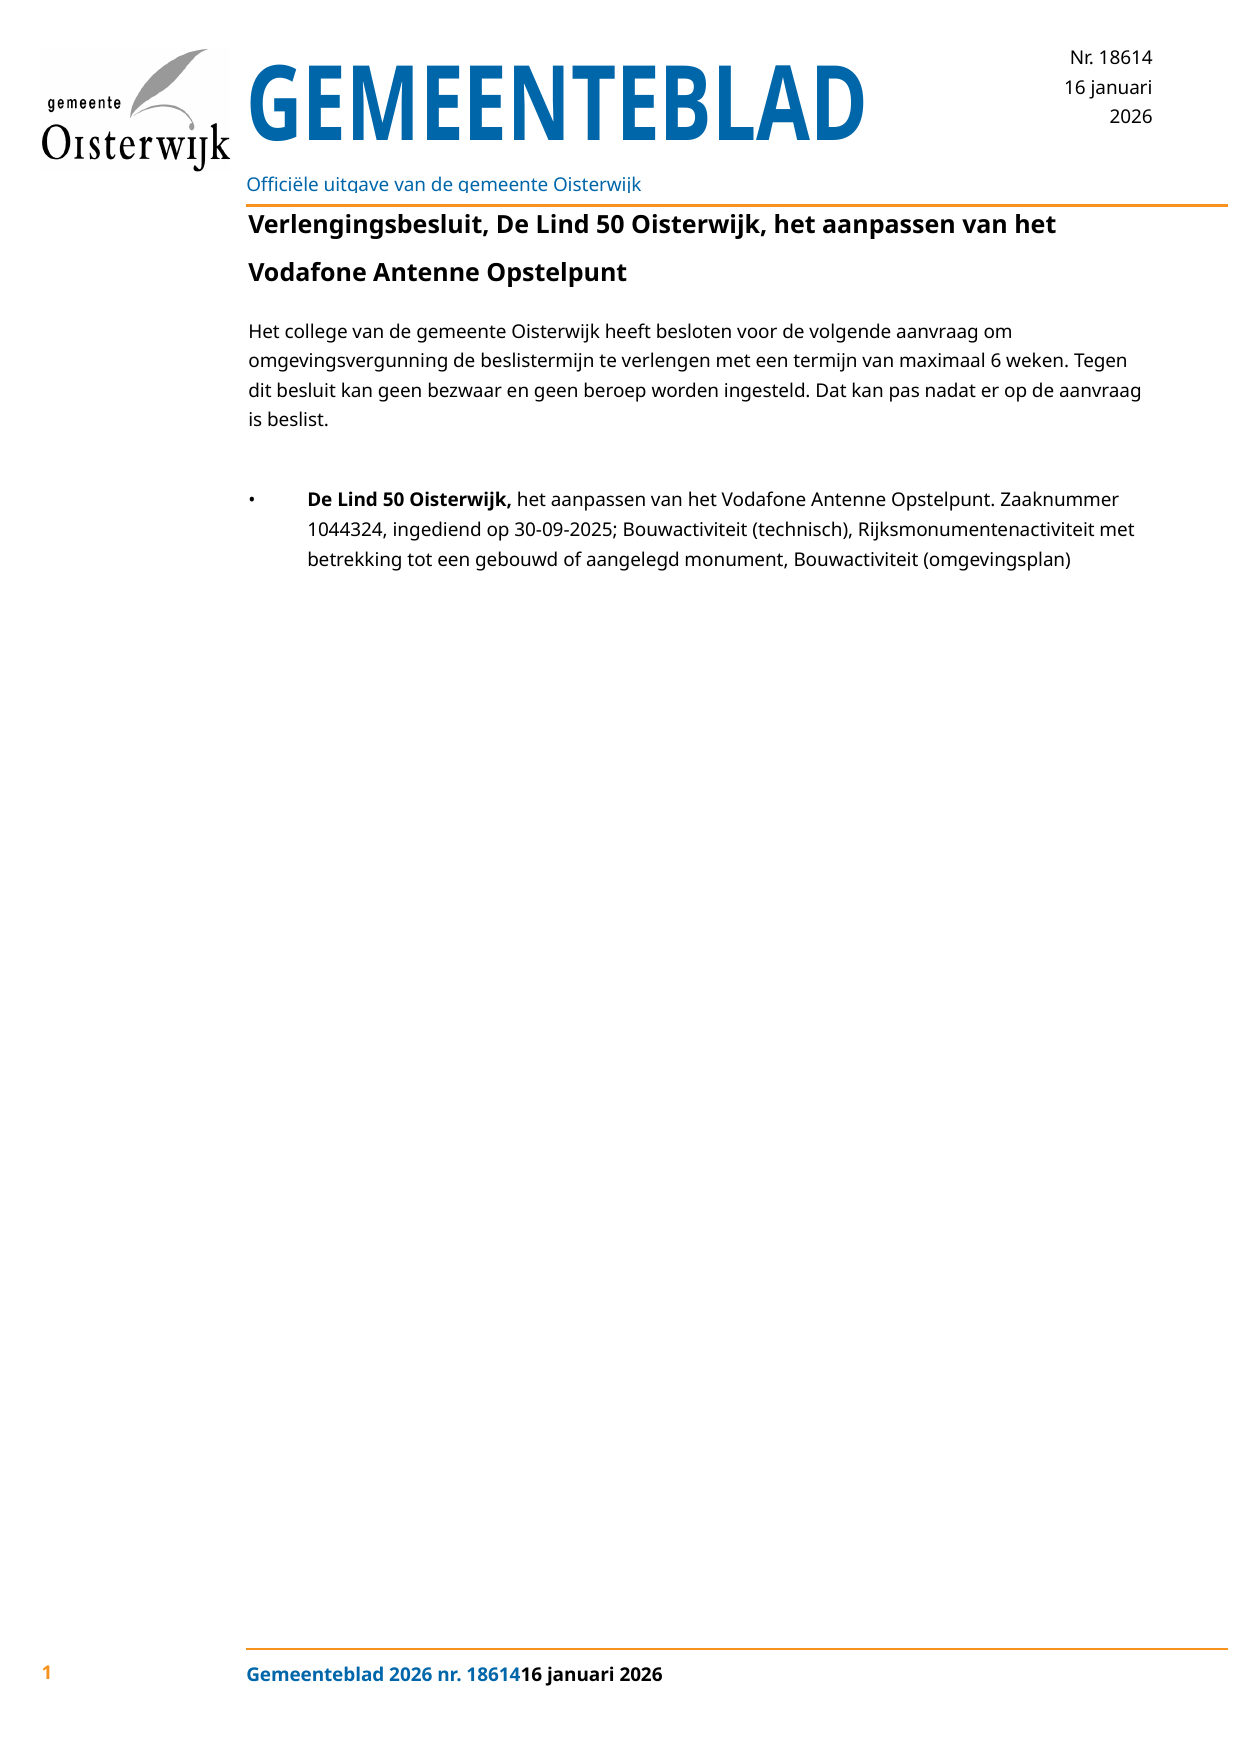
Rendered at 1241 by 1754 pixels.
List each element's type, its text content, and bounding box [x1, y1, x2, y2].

picture [41, 47, 231, 172]
text Het college van de gemeente Oisterwijk heeft besloten voor de volgende aanvraag om omgevingsvergunning de beslistermijn te verlengen met een termijn van maximaal 6 weken. Tegen dit besluit kan geen bezwaar en geen beroep worden ingesteld. Dat kan pas nadat er op de aanvraag is beslist. [248, 318, 1152, 432]
list De Lind 50 Oisterwijk, het aanpassen van het Vodafone Antenne Opstelpunt. Zaaknummer 1044324, ingediend op 30-09-2025; Bouwactiviteit (technisch), Rijksmonumentenactiviteit met betrekking tot een gebouwd of aangelegd monument, Bouwactiviteit (omgevingsplan) [248, 487, 1152, 572]
text Verlengingsbesluit, De Lind 50 Oisterwijk, het aanpassen van het Vodafone Antenne Opstelpunt [248, 207, 1152, 288]
